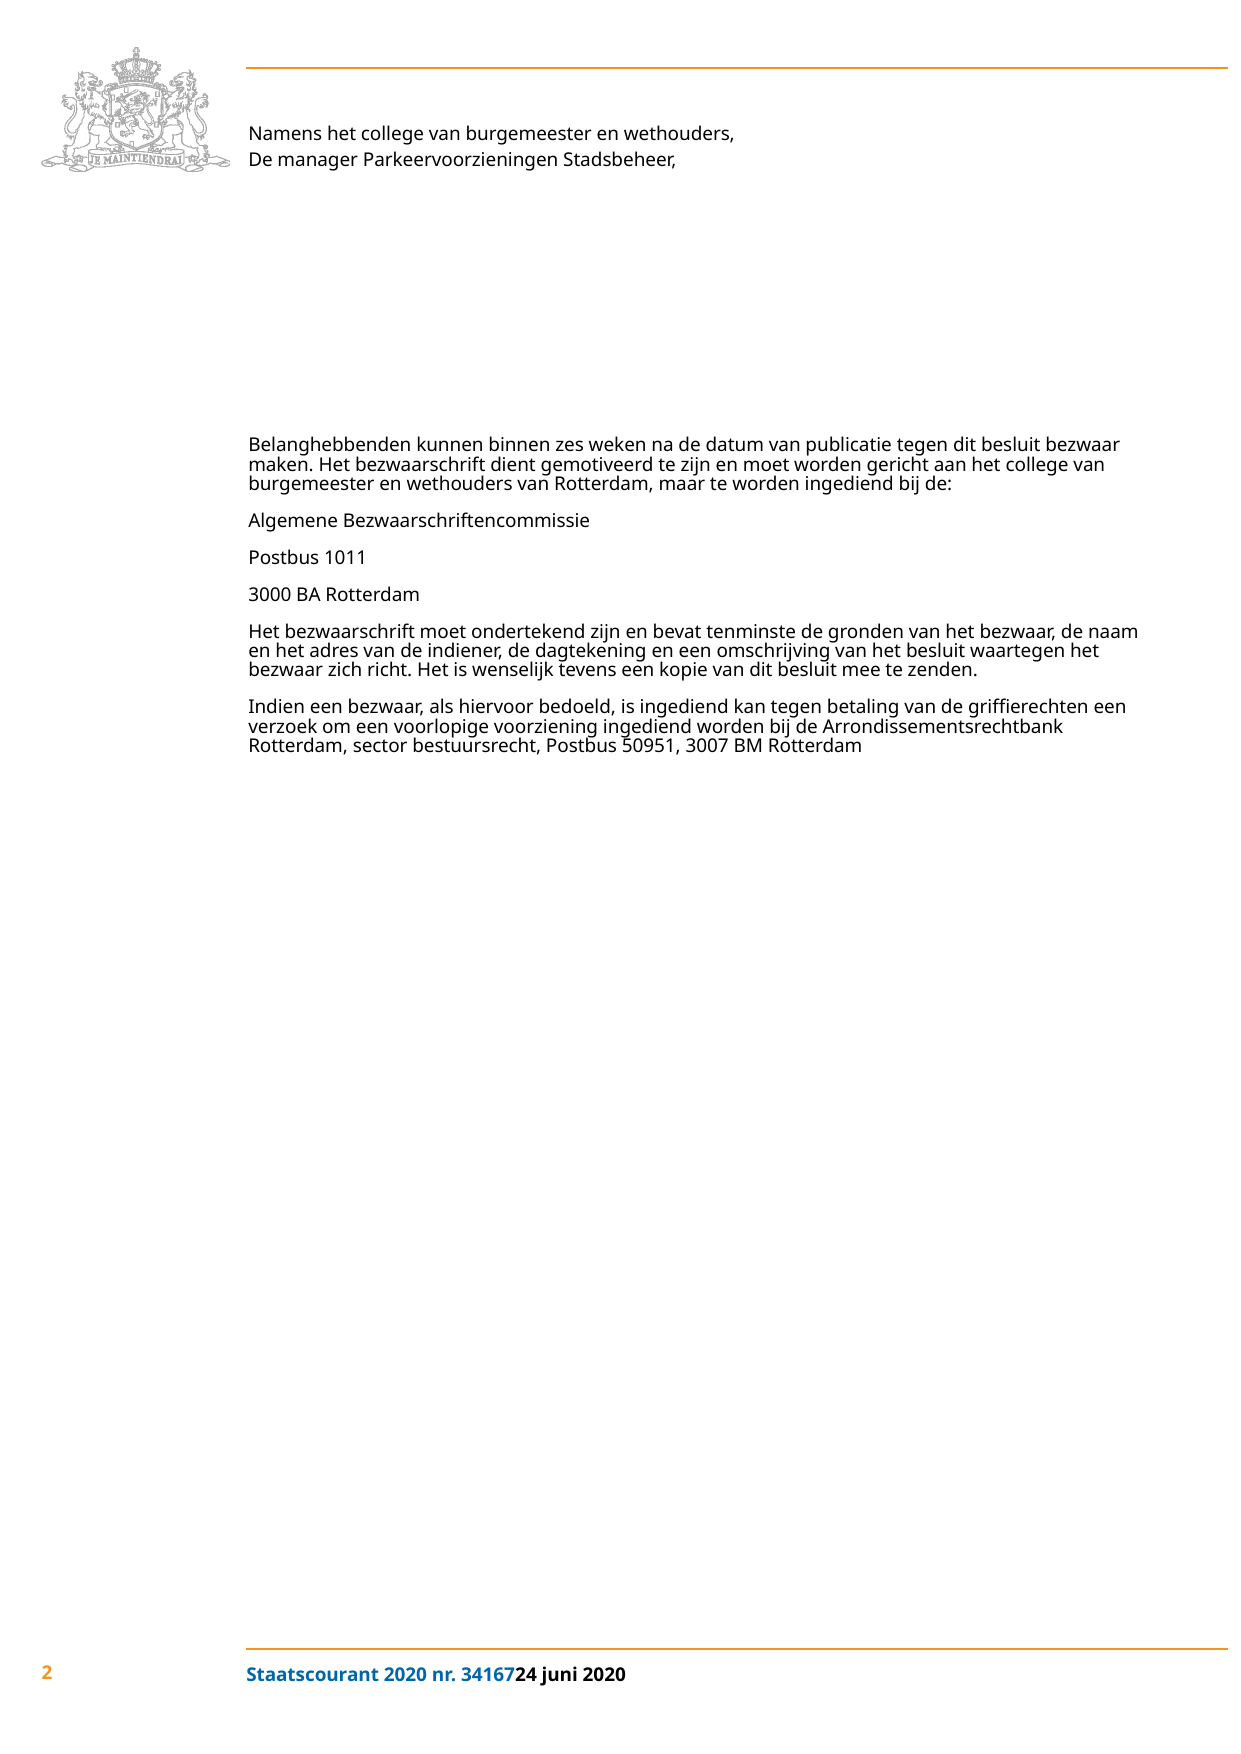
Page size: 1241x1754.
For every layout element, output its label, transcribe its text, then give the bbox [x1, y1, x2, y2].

text Indien een bezwaar, als hiervoor bedoeld, is ingediend kan tegen betaling van de griffierechten een verzoek om een voorlopige voorziening ingediend worden bij de Arrondissementsrechtbank Rotterdam, sector bestuursrecht, Postbus 50951, 3007 BM Rotterdam [248, 698, 1152, 756]
text 3000 BA Rotterdam [248, 586, 1152, 605]
text De manager Parkeervoorzieningen Stadsbeheer, [248, 146, 1152, 172]
picture [41, 47, 231, 172]
text Het bezwaarschrift moet ondertekend zijn en bevat tenminste de gronden van het bezwaar, de naam en het adres van de indiener, de dagtekening en een omschrijving van het besluit waartegen het bezwaar zich richt. Het is wenselijk tevens een kopie van dit besluit mee te zenden. [248, 623, 1152, 681]
text Algemene Bezwaarschriftencommissie [248, 512, 1152, 531]
text Postbus 1011 [248, 549, 1152, 568]
text Namens het college van burgemeester en wethouders, [248, 121, 1152, 146]
text Belanghebbenden kunnen binnen zes weken na de datum van publicatie tegen dit besluit bezwaar maken. Het bezwaarschrift dient gemotiveerd te zijn en moet worden gericht aan het college van burgemeester en wethouders van Rotterdam, maar te worden ingediend bij de: [248, 436, 1152, 494]
